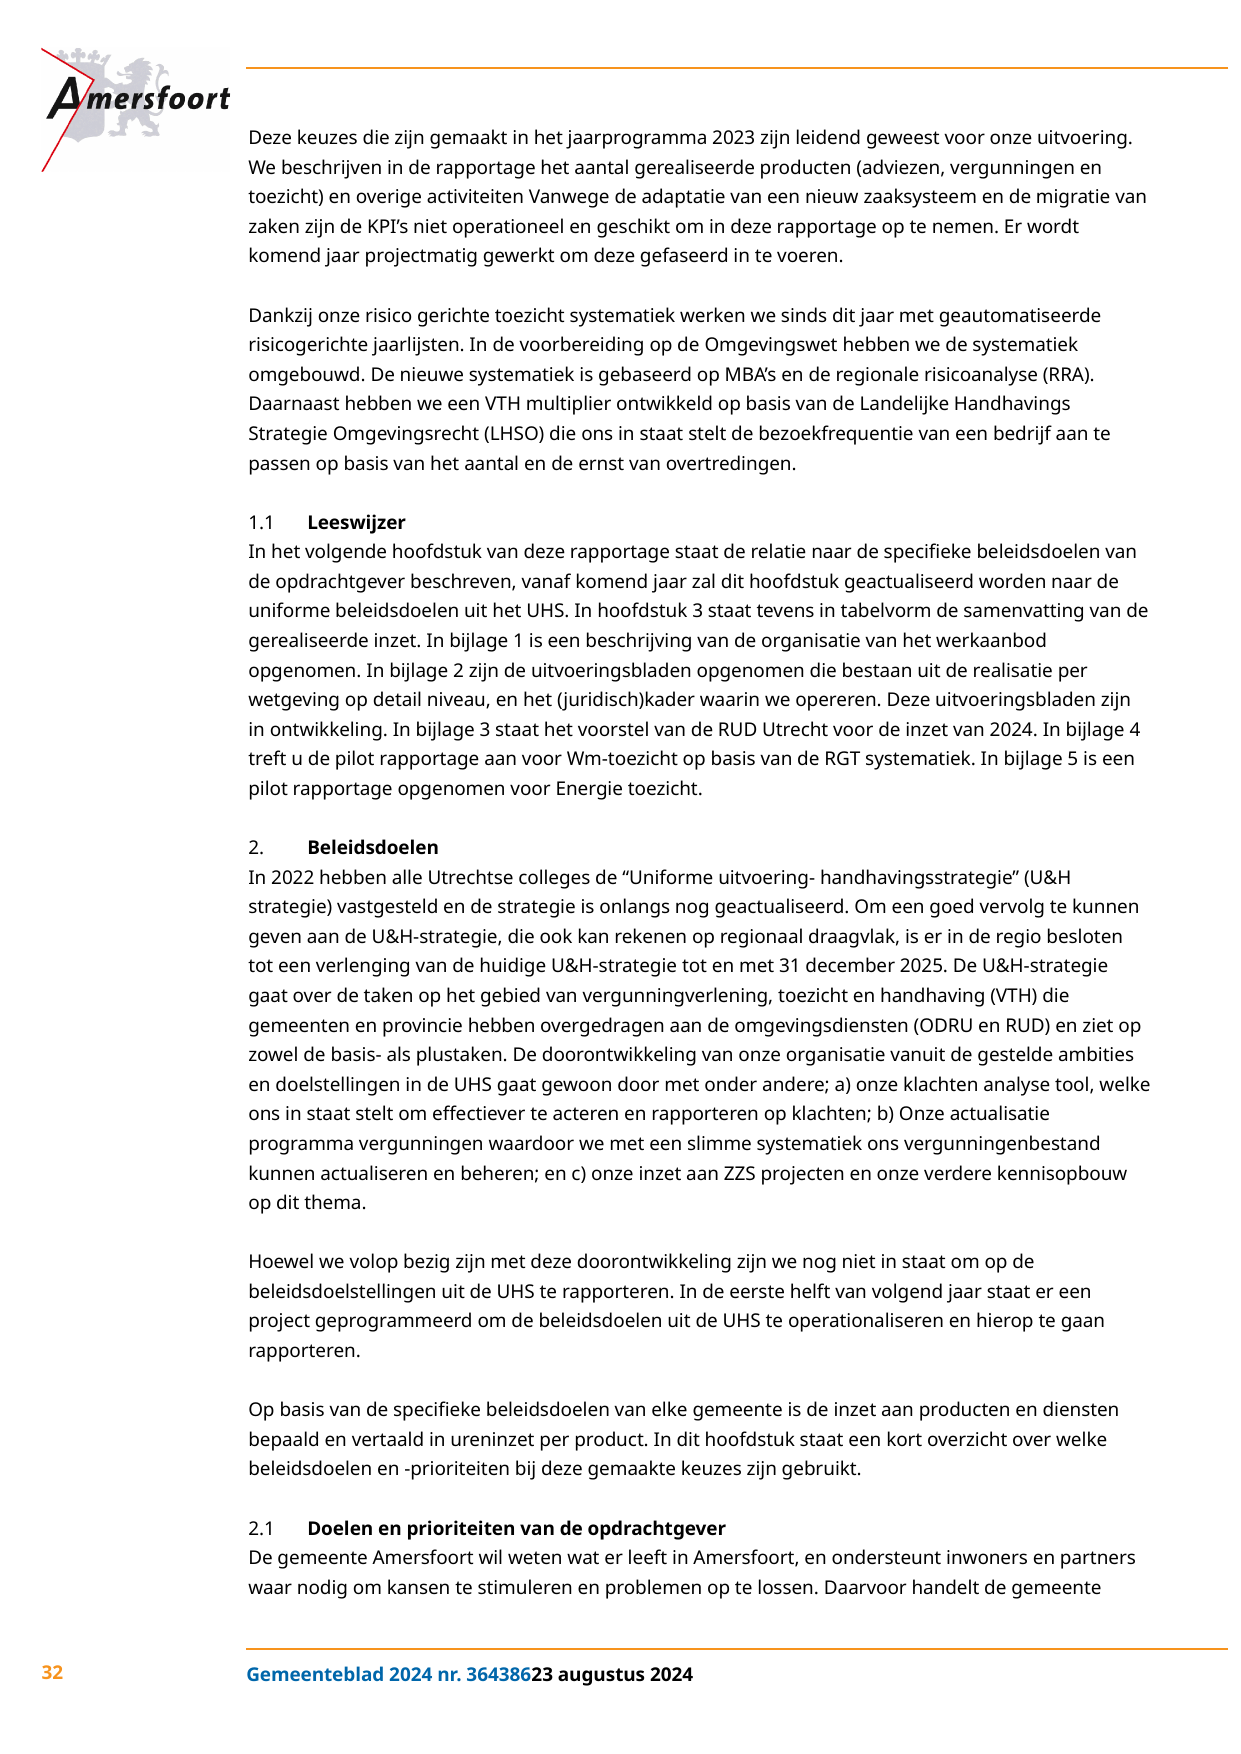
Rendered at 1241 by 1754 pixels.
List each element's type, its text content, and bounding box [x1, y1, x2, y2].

text Deze keuzes die zijn gemaakt in het jaarprogramma 2023 zijn leidend geweest voor onze uitvoering. We beschrijven in de rapportage het aantal gerealiseerde producten (adviezen, vergunningen en toezicht) en overige activiteiten Vanwege de adaptatie van een nieuw zaaksysteem en de migratie van zaken zijn de KPI’s niet operationeel en geschikt om in deze rapportage op te nemen. Er wordt komend jaar projectmatig gewerkt om deze gefaseerd in te voeren. [248, 124, 1152, 268]
text Hoewel we volop bezig zijn met deze doorontwikkeling zijn we nog niet in staat om op de beleidsdoelstellingen uit de UHS te rapporteren. In de eerste helft van volgend jaar staat er een project geprogrammeerd om de beleidsdoelen uit de UHS te operationaliseren en hierop te gaan rapporteren. [248, 1248, 1152, 1363]
text Op basis van de specifieke beleidsdoelen van elke gemeente is de inzet aan producten en diensten bepaald en vertaald in ureninzet per product. In dit hoofdstuk staat een kort overzicht over welke beleidsdoelen en -prioriteiten bij deze gemaakte keuzes zijn gebruikt. [248, 1396, 1152, 1481]
list Doelen en prioriteiten van de opdrachtgever [248, 1515, 1152, 1541]
list Leeswijzer [248, 509, 1152, 535]
text In 2022 hebben alle Utrechtse colleges de “Uniforme uitvoering- handhavingsstrategie” (U&H strategie) vastgesteld en de strategie is onlangs nog geactualiseerd. Om een goed vervolg te kunnen geven aan de U&H-strategie, die ook kan rekenen op regionaal draagvlak, is er in de regio besloten tot een verlenging van de huidige U&H-strategie tot en met 31 december 2025. De U&H-strategie gaat over de taken op het gebied van vergunningverlening, toezicht en handhaving (VTH) die gemeenten en provincie hebben overgedragen aan de omgevingsdiensten (ODRU en RUD) en ziet op zowel de basis- als plustaken. De doorontwikkeling van onze organisatie vanuit de gestelde ambities en doelstellingen in de UHS gaat gewoon door met onder andere; a) onze klachten analyse tool, welke ons in staat stelt om effectiever te acteren en rapporteren op klachten; b) Onze actualisatie programma vergunningen waardoor we met een slimme systematiek ons vergunningenbestand kunnen actualiseren en beheren; en c) onze inzet aan ZZS projecten en onze verdere kennisopbouw op dit thema. [248, 864, 1152, 1215]
text Dankzij onze risico gerichte toezicht systematiek werken we sinds dit jaar met geautomatiseerde risicogerichte jaarlijsten. In de voorbereiding op de Omgevingswet hebben we de systematiek omgebouwd. De nieuwe systematiek is gebaseerd op MBA’s en de regionale risicoanalyse (RRA). Daarnaast hebben we een VTH multiplier ontwikkeld op basis van de Landelijke Handhavings Strategie Omgevingsrecht (LHSO) die ons in staat stelt de bezoekfrequentie van een bedrijf aan te passen op basis van het aantal en de ernst van overtredingen. [248, 302, 1152, 476]
picture [41, 47, 231, 172]
text In het volgende hoofdstuk van deze rapportage staat de relatie naar de specifieke beleidsdoelen van de opdrachtgever beschreven, vanaf komend jaar zal dit hoofdstuk geactualiseerd worden naar de uniforme beleidsdoelen uit het UHS. In hoofdstuk 3 staat tevens in tabelvorm de samenvatting van de gerealiseerde inzet. In bijlage 1 is een beschrijving van de organisatie van het werkaanbod opgenomen. In bijlage 2 zijn de uitvoeringsbladen opgenomen die bestaan uit de realisatie per wetgeving op detail niveau, en het (juridisch)kader waarin we opereren. Deze uitvoeringsbladen zijn in ontwikkeling. In bijlage 3 staat het voorstel van de RUD Utrecht voor de inzet van 2024. In bijlage 4 treft u de pilot rapportage aan voor Wm-toezicht op basis van de RGT systematiek. In bijlage 5 is een pilot rapportage opgenomen voor Energie toezicht. [248, 538, 1152, 801]
list Beleidsdoelen [248, 834, 1152, 860]
text De gemeente Amersfoort wil weten wat er leeft in Amersfoort, en ondersteunt inwoners en partners waar nodig om kansen te stimuleren en problemen op te lossen. Daarvoor handelt de gemeente [248, 1544, 1152, 1600]
